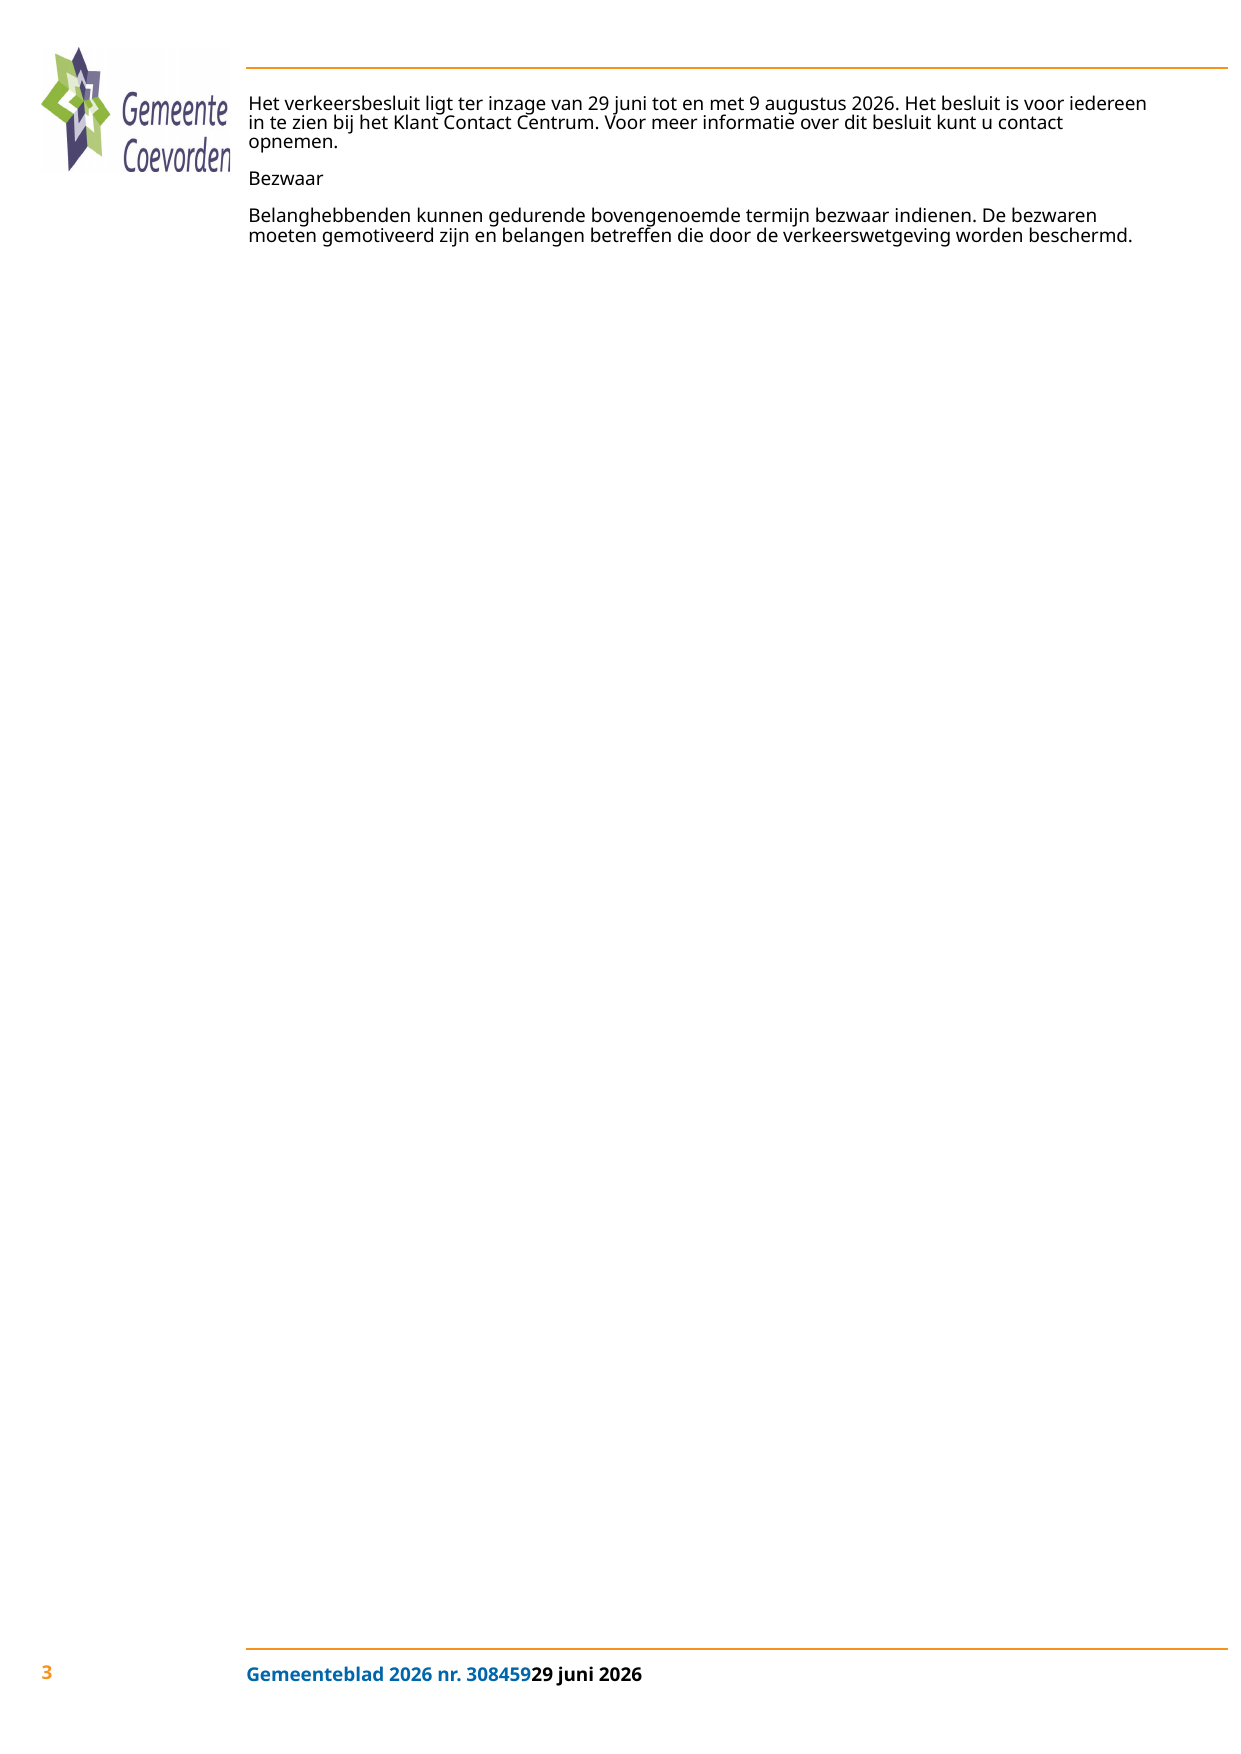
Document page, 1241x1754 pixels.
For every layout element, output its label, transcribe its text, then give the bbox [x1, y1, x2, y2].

text Belanghebbenden kunnen gedurende bovengenoemde termijn bezwaar indienen. De bezwaren moeten gemotiveerd zijn en belangen betreffen die door de verkeerswetgeving worden beschermd. [248, 207, 1152, 246]
text Bezwaar [248, 170, 1152, 189]
text Het verkeersbesluit ligt ter inzage van 29 juni tot en met 9 augustus 2026. Het besluit is voor iedereen in te zien bij het Klant Contact Centrum. Voor meer informatie over dit besluit kunt u contact opnemen. [248, 95, 1152, 153]
picture [41, 47, 231, 172]
